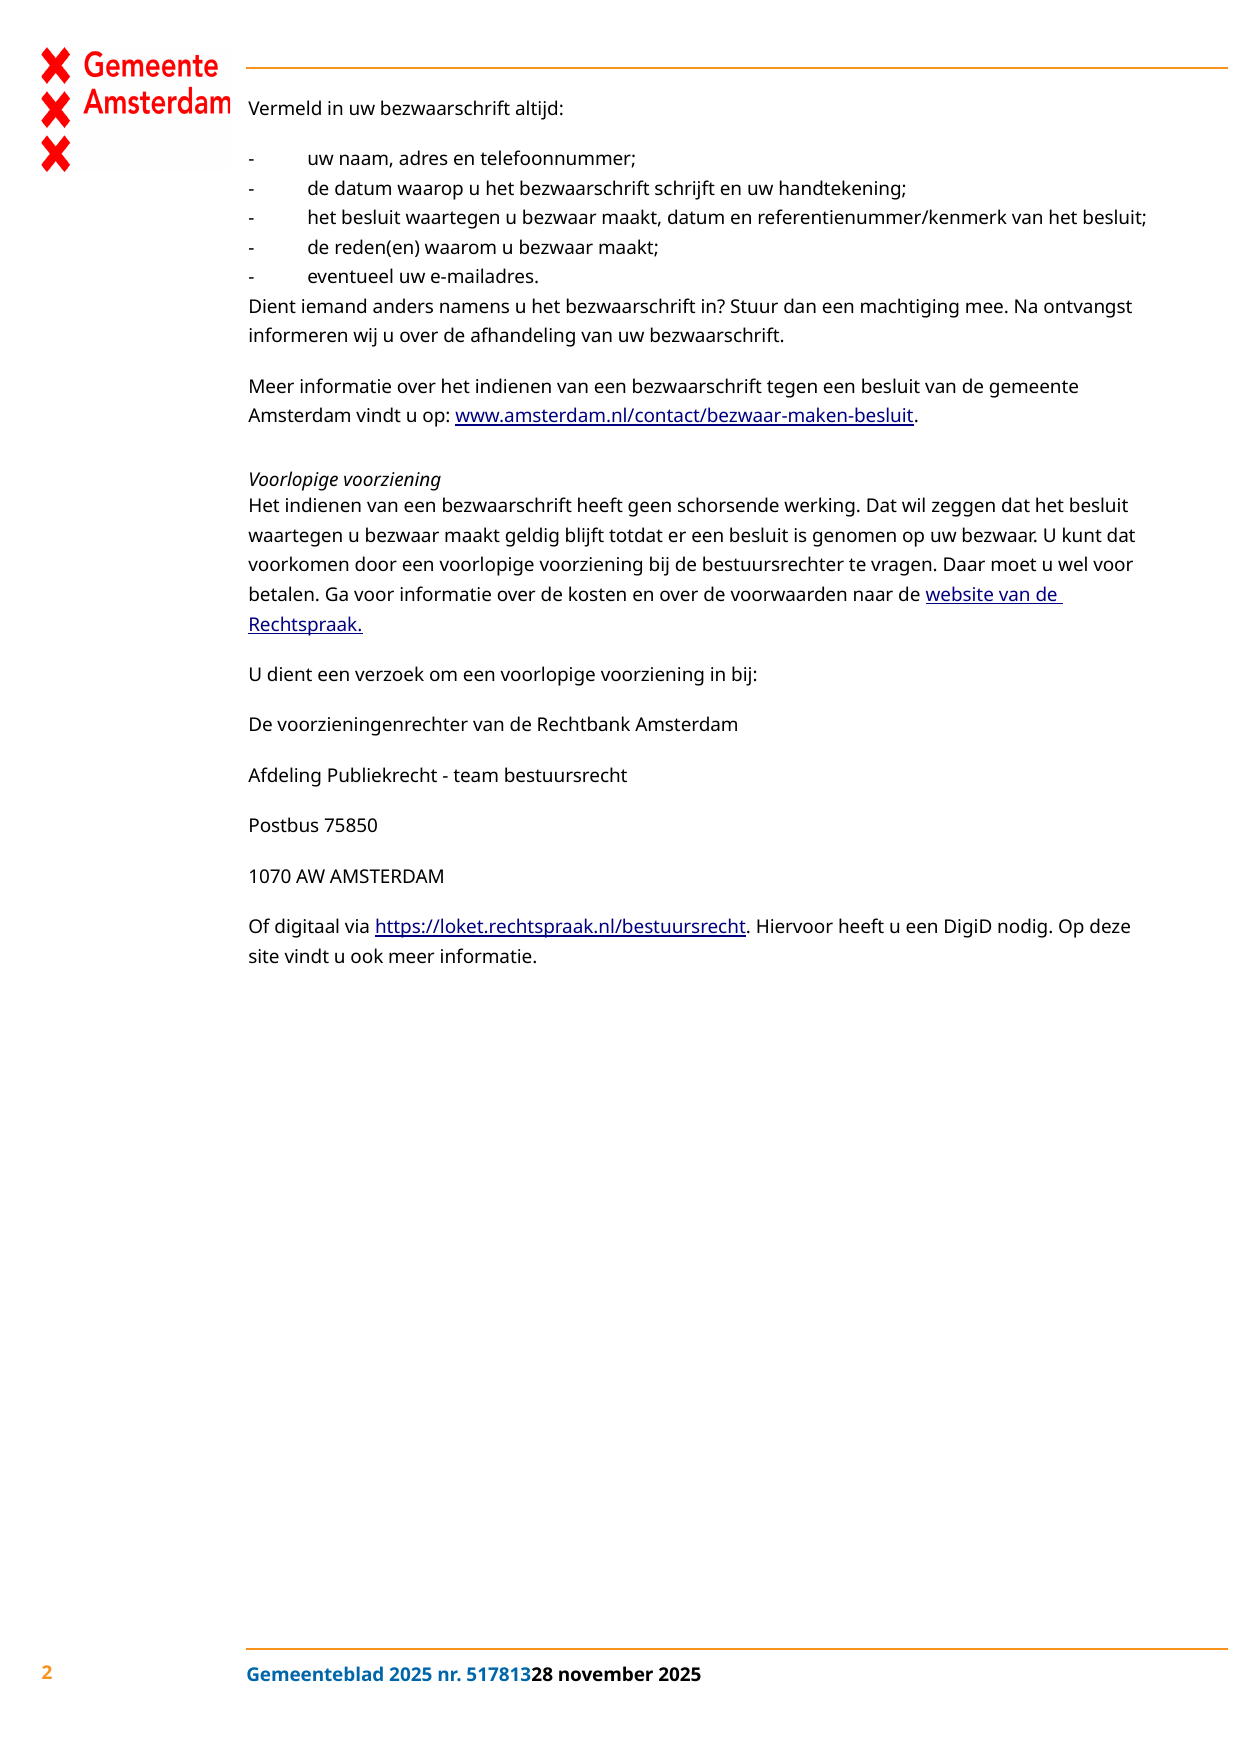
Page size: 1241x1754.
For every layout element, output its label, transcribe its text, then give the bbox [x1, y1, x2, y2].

list het besluit waartegen u bezwaar maakt, datum en referentienummer/kenmerk van het besluit; [248, 204, 1152, 230]
text 1070 AW AMSTERDAM [248, 863, 1152, 888]
text Postbus 75850 [248, 812, 1152, 838]
text Dient iemand anders namens u het bezwaarschrift in? Stuur dan een machtiging mee. Na ontvangst informeren wij u over de afhandeling van uw bezwaarschrift. [248, 293, 1152, 348]
text Afdeling Publiekrecht - team bestuursrecht [248, 762, 1152, 788]
list uw naam, adres en telefoonnummer; [248, 145, 1152, 171]
text Of digitaal via https://loket.rechtspraak.nl/bestuursrecht. Hiervoor heeft u een DigiD nodig. Op deze site vindt u ook meer informatie. [248, 913, 1152, 968]
text Voorlopige voorziening [248, 467, 1152, 492]
text U dient een verzoek om een voorlopige voorziening in bij: [248, 661, 1152, 687]
list eventueel uw e-mailadres. [248, 263, 1152, 289]
text Het indienen van een bezwaarschrift heeft geen schorsende werking. Dat wil zeggen dat het besluit waartegen u bezwaar maakt geldig blijft totdat er een besluit is genomen op uw bezwaar. U kunt dat voorkomen door een voorlopige voorziening bij de bestuursrechter te vragen. Daar moet u wel voor betalen. Ga voor informatie over de kosten en over de voorwaarden naar de website van de Rechtspraak. [248, 492, 1152, 636]
list de reden(en) waarom u bezwaar maakt; [248, 234, 1152, 260]
picture [41, 47, 231, 172]
list de datum waarop u het bezwaarschrift schrijft en uw handtekening; [248, 175, 1152, 201]
text De voorzieningenrechter van de Rechtbank Amsterdam [248, 712, 1152, 737]
text Vermeld in uw bezwaarschrift altijd: [248, 95, 1152, 121]
text Meer informatie over het indienen van een bezwaarschrift tegen een besluit van de gemeente Amsterdam vindt u op: www.amsterdam.nl/contact/bezwaar-maken-besluit. [248, 373, 1152, 428]
